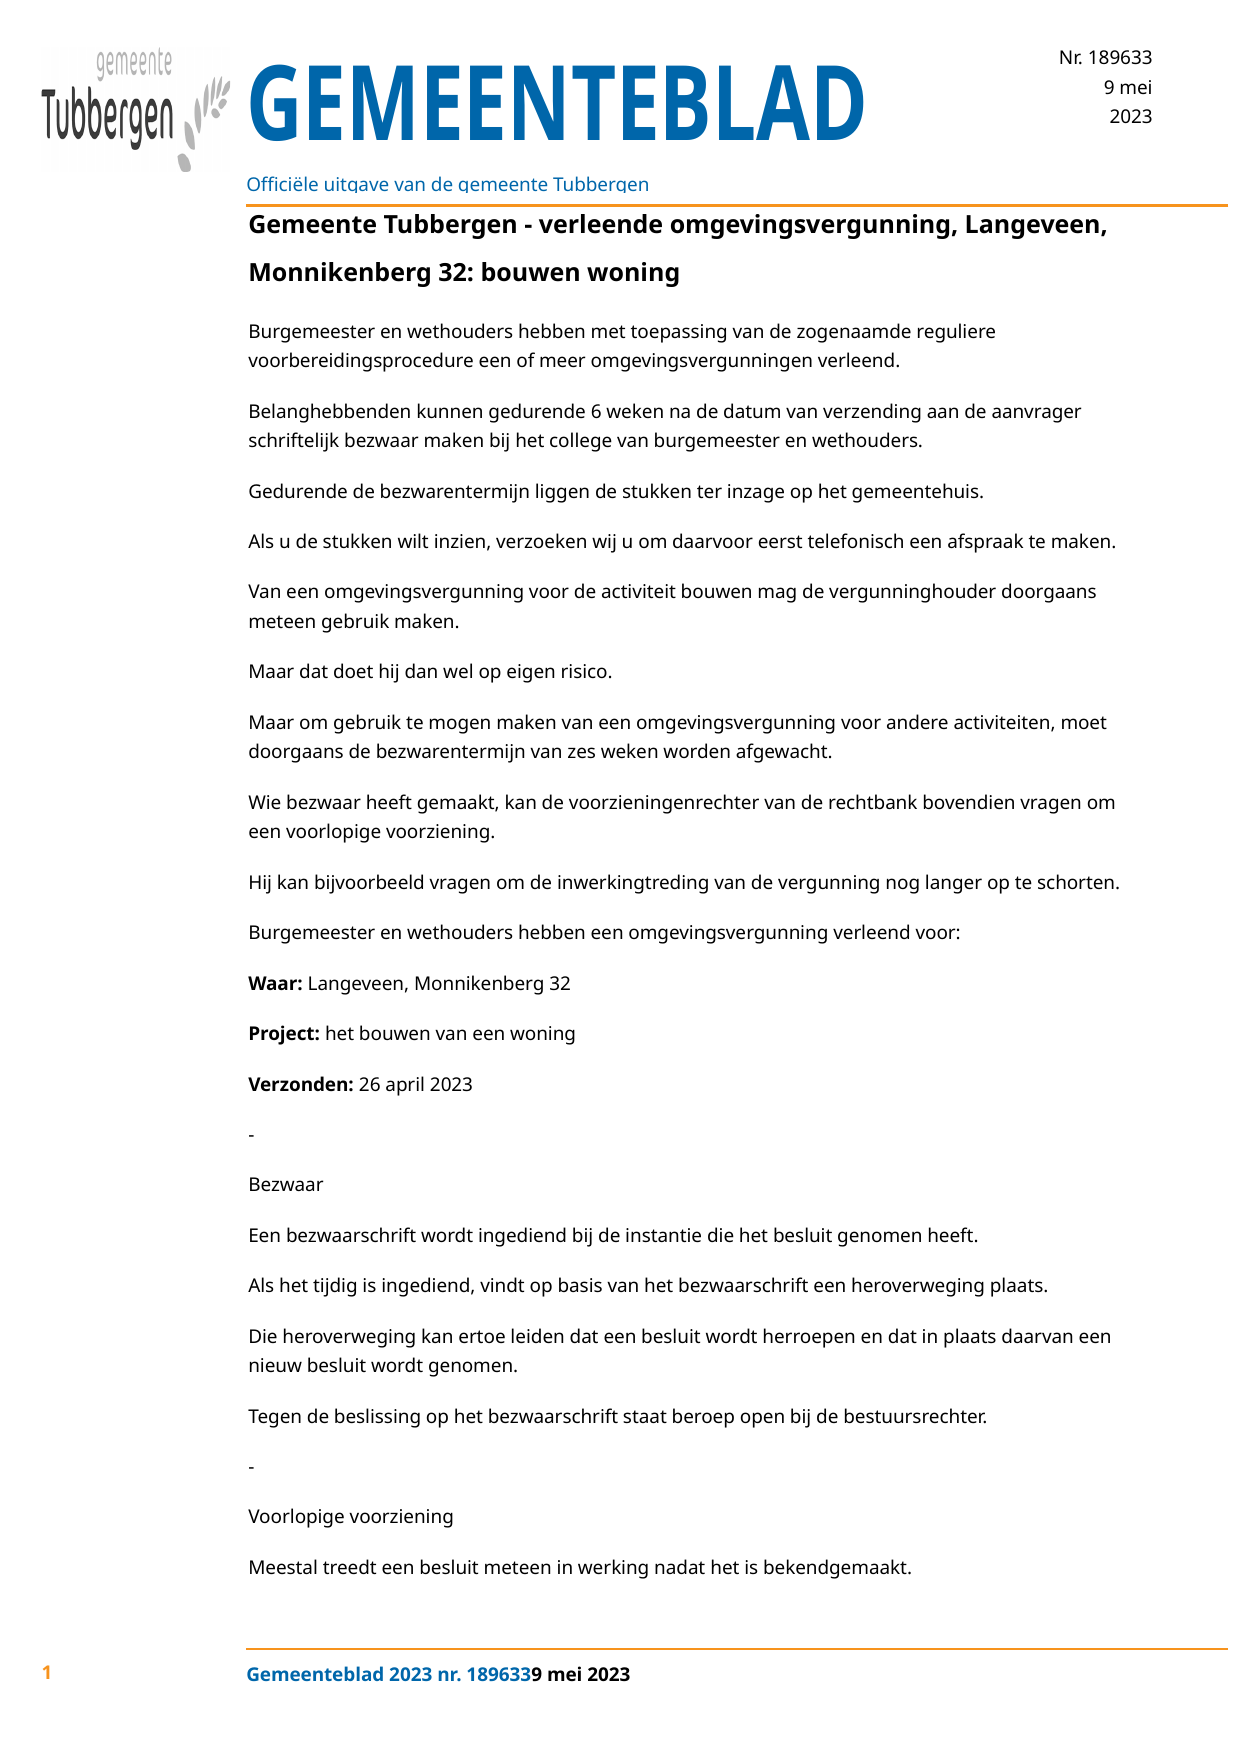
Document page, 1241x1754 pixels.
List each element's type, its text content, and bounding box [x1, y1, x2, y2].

text Gemeente Tubbergen - verleende omgevingsvergunning, Langeveen, Monnikenberg 32: bouwen woning [248, 207, 1152, 288]
text Project: het bouwen van een woning [248, 1020, 1152, 1046]
text Die heroverweging kan ertoe leiden dat een besluit wordt herroepen en dat in plaats daarvan een nieuw besluit wordt genomen. [248, 1323, 1152, 1378]
text Hij kan bijvoorbeeld vragen om de inwerkingtreding van de vergunning nog langer op te schorten. [248, 869, 1152, 895]
text Voorlopige voorziening [248, 1504, 1152, 1529]
text Maar om gebruik te mogen maken van een omgevingsvergunning voor andere activiteiten, moet doorgaans de bezwarentermijn van zes weken worden afgewacht. [248, 709, 1152, 764]
text Van een omgevingsvergunning voor de activiteit bouwen mag de vergunninghouder doorgaans meteen gebruik maken. [248, 579, 1152, 634]
text Een bezwaarschrift wordt ingediend bij de instantie die het besluit genomen heeft. [248, 1222, 1152, 1248]
text Als het tijdig is ingediend, vindt op basis van het bezwaarschrift een heroverweging plaats. [248, 1272, 1152, 1298]
picture [41, 47, 231, 172]
text Meestal treedt een besluit meteen in werking nadat het is bekendgemaakt. [248, 1554, 1152, 1580]
text Tegen de beslissing op het bezwaarschrift staat beroep open bij de bestuursrechter. [248, 1403, 1152, 1429]
text Wie bezwaar heeft gemaakt, kan de voorzieningenrechter van de rechtbank bovendien vragen om een voorlopige voorziening. [248, 789, 1152, 844]
text Maar dat doet hij dan wel op eigen risico. [248, 659, 1152, 684]
text Burgemeester en wethouders hebben met toepassing van de zogenaamde reguliere voorbereidingsprocedure een of meer omgevingsvergunningen verleend. [248, 318, 1152, 373]
text Waar: Langeveen, Monnikenberg 32 [248, 970, 1152, 996]
text - [248, 1453, 1152, 1479]
text Burgemeester en wethouders hebben een omgevingsvergunning verleend voor: [248, 919, 1152, 945]
text - [248, 1121, 1152, 1147]
text Gedurende de bezwarentermijn liggen de stukken ter inzage op het gemeentehuis. [248, 478, 1152, 504]
text Belanghebbenden kunnen gedurende 6 weken na de datum van verzending aan de aanvrager schriftelijk bezwaar maken bij het college van burgemeester en wethouders. [248, 398, 1152, 453]
text Verzonden: 26 april 2023 [248, 1071, 1152, 1097]
text Als u de stukken wilt inzien, verzoeken wij u om daarvoor eerst telefonisch een afspraak te maken. [248, 528, 1152, 554]
text Bezwaar [248, 1172, 1152, 1197]
